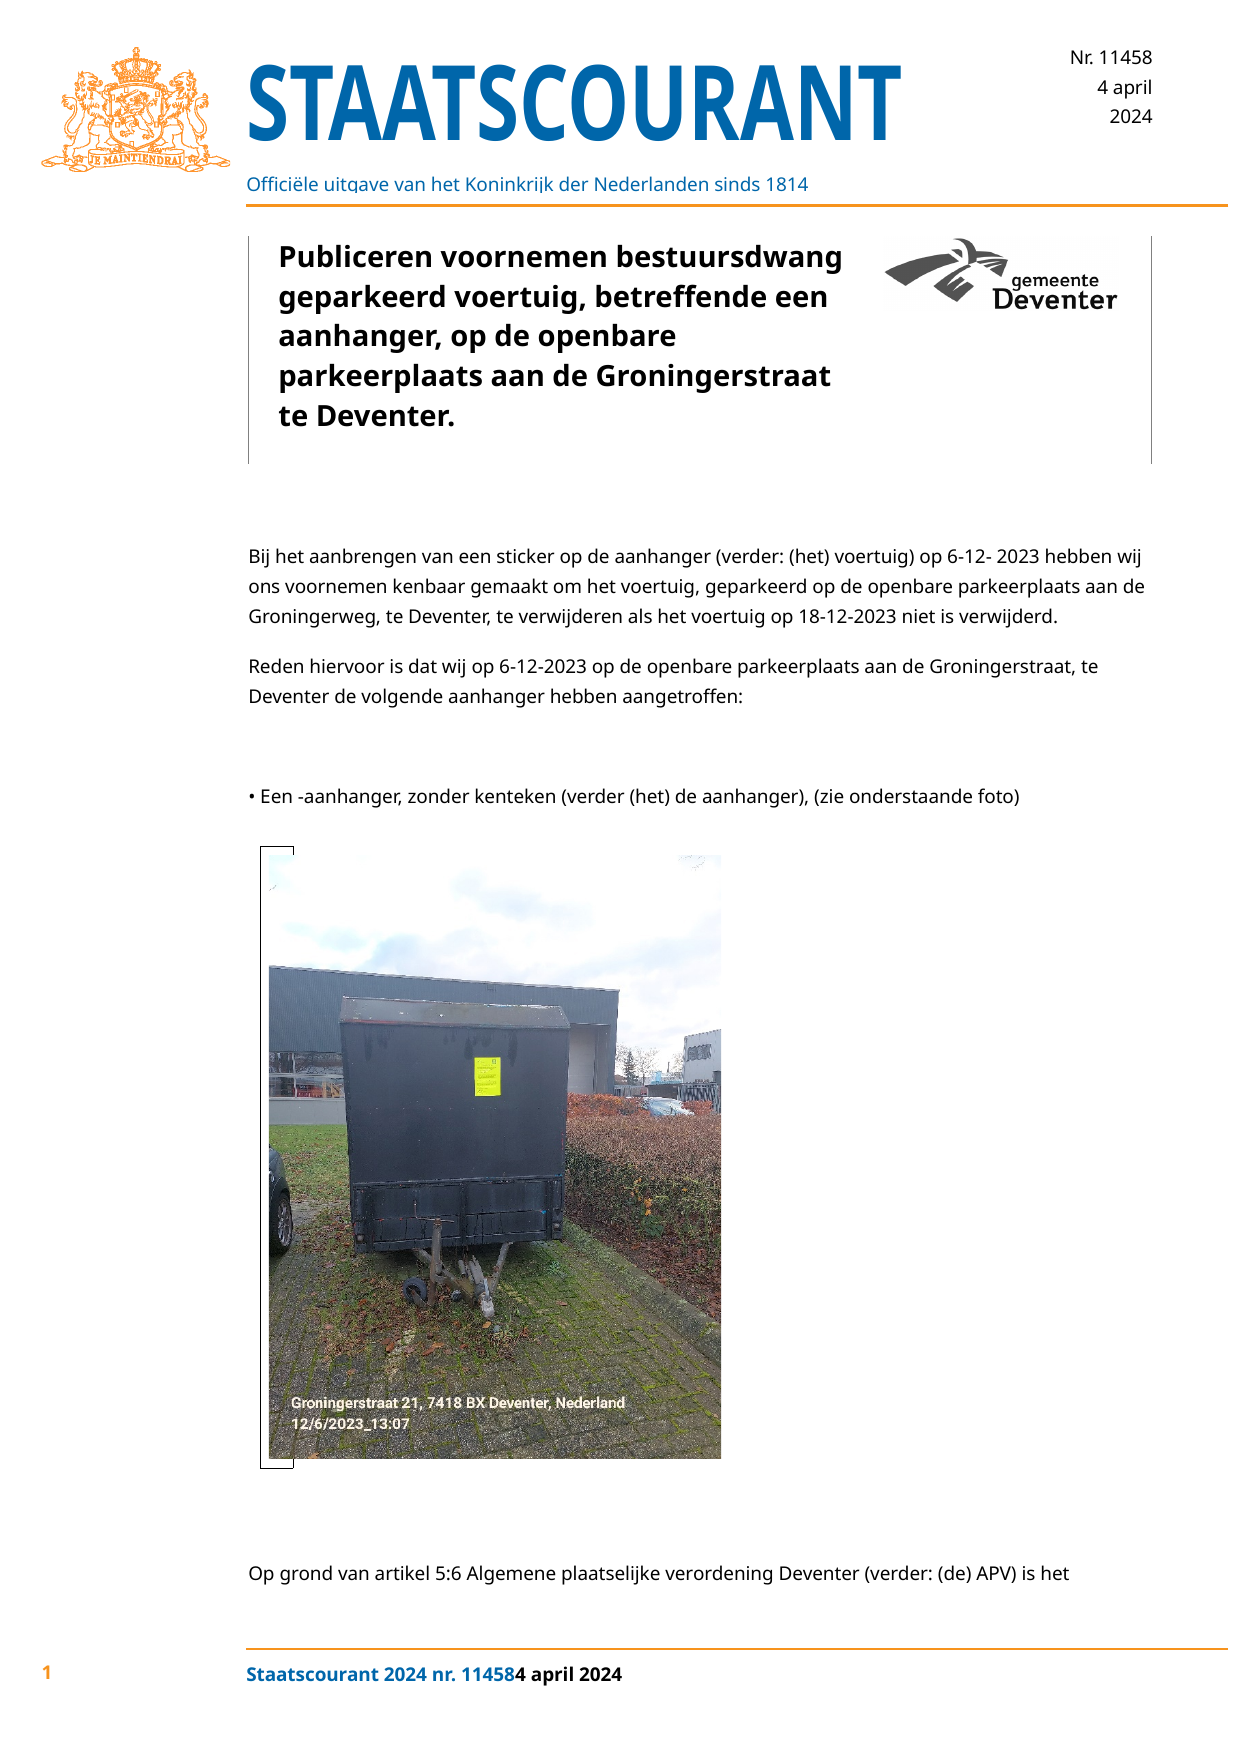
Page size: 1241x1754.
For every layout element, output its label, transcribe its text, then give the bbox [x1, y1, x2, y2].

table_header Publiceren voornemen bestuursdwang geparkeerd voertuig, betreffende een aanhanger, op de openbare parkeerplaats aan de Groningerstraat te Deventer. [249, 236, 850, 464]
text • Een -aanhanger, zonder kenteken (verder (het) de aanhanger), (zie onderstaande foto) [248, 784, 1152, 809]
picture [268, 855, 722, 1459]
text Bij het aanbrengen van een sticker op de aanhanger (verder: (het) voertuig) op 6-12- 2023 hebben wij ons voornemen kenbaar gemaakt om het voertuig, geparkeerd op de openbare parkeerplaats aan de Groningerweg, te Deventer, te verwijderen als het voertuig op 18-12-2023 niet is verwijderd. [248, 544, 1152, 629]
table_header [850, 236, 1151, 464]
picture [882, 236, 1119, 311]
text Reden hiervoor is dat wij op 6-12-2023 op de openbare parkeerplaats aan de Groningerstraat, te Deventer de volgende aanhanger hebben aangetroffen: [248, 653, 1152, 709]
text Op grond van artikel 5:6 Algemene plaatselijke verordening Deventer (verder: (de) APV) is het [248, 1560, 1152, 1586]
picture [41, 47, 231, 172]
